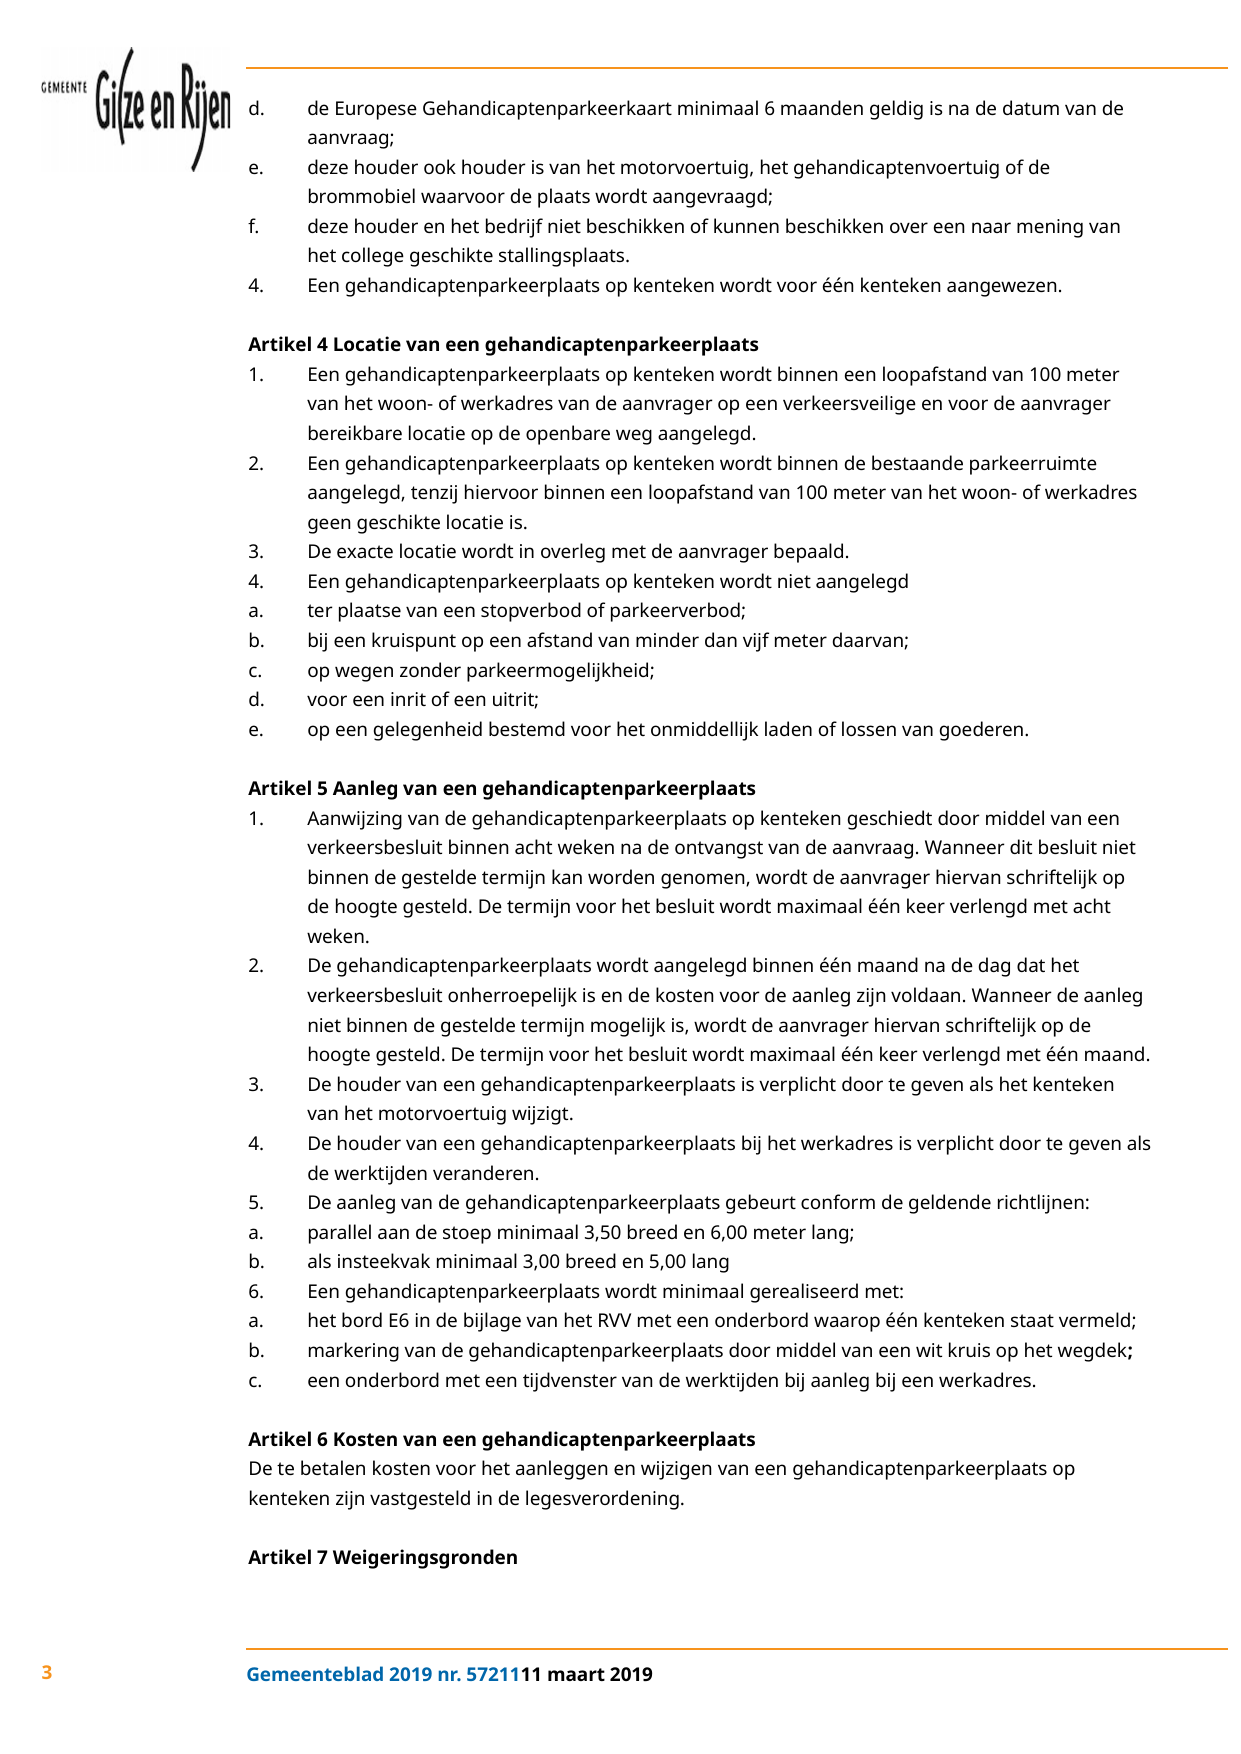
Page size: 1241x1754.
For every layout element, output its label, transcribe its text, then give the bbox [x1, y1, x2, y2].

list De exacte locatie wordt in overleg met de aanvrager bepaald. [248, 538, 1152, 564]
list markering van de gehandicaptenparkeerplaats door middel van een wit kruis op het wegdek; [248, 1337, 1152, 1363]
text Artikel 6 Kosten van een gehandicaptenparkeerplaats [248, 1426, 1152, 1452]
list als insteekvak minimaal 3,00 breed en 5,00 lang [248, 1248, 1152, 1274]
list een onderbord met een tijdvenster van de werktijden bij aanleg bij een werkadres. [248, 1367, 1152, 1393]
list Een gehandicaptenparkeerplaats op kenteken wordt niet aangelegd [248, 568, 1152, 594]
list Een gehandicaptenparkeerplaats op kenteken wordt voor één kenteken aangewezen. [248, 272, 1152, 298]
list De gehandicaptenparkeerplaats wordt aangelegd binnen één maand na de dag dat het verkeersbesluit onherroepelijk is en de kosten voor de aanleg zijn voldaan. Wanneer de aanleg niet binnen de gestelde termijn mogelijk is, wordt de aanvrager hiervan schriftelijk op de hoogte gesteld. De termijn voor het besluit wordt maximaal één keer verlengd met één maand. [248, 953, 1152, 1067]
list deze houder en het bedrijf niet beschikken of kunnen beschikken over een naar mening van het college geschikte stallingsplaats. [248, 213, 1152, 268]
list de Europese Gehandicaptenparkeerkaart minimaal 6 maanden geldig is na de datum van de aanvraag; [248, 95, 1152, 150]
list deze houder ook houder is van het motorvoertuig, het gehandicaptenvoertuig of de brommobiel waarvoor de plaats wordt aangevraagd; [248, 154, 1152, 209]
list ter plaatse van een stopverbod of parkeerverbod; [248, 598, 1152, 623]
list Een gehandicaptenparkeerplaats op kenteken wordt binnen een loopafstand van 100 meter van het woon- of werkadres van de aanvrager op een verkeersveilige en voor de aanvrager bereikbare locatie op de openbare weg aangelegd. [248, 361, 1152, 446]
list Aanwijzing van de gehandicaptenparkeerplaats op kenteken geschiedt door middel van een verkeersbesluit binnen acht weken na de ontvangst van de aanvraag. Wanneer dit besluit niet binnen de gestelde termijn kan worden genomen, wordt de aanvrager hiervan schriftelijk op de hoogte gesteld. De termijn voor het besluit wordt maximaal één keer verlengd met acht weken. [248, 805, 1152, 949]
list voor een inrit of een uitrit; [248, 686, 1152, 712]
list parallel aan de stoep minimaal 3,50 breed en 6,00 meter lang; [248, 1219, 1152, 1245]
text De te betalen kosten voor het aanleggen en wijzigen van een gehandicaptenparkeerplaats op kenteken zijn vastgesteld in de legesverordening. [248, 1456, 1152, 1511]
text Artikel 5 Aanleg van een gehandicaptenparkeerplaats [248, 775, 1152, 801]
list op wegen zonder parkeermogelijkheid; [248, 657, 1152, 683]
list op een gelegenheid bestemd voor het onmiddellijk laden of lossen van goederen. [248, 716, 1152, 742]
list Een gehandicaptenparkeerplaats op kenteken wordt binnen de bestaande parkeerruimte aangelegd, tenzij hiervoor binnen een loopafstand van 100 meter van het woon- of werkadres geen geschikte locatie is. [248, 450, 1152, 535]
list bij een kruispunt op een afstand van minder dan vijf meter daarvan; [248, 627, 1152, 653]
text Artikel 7 Weigeringsgronden [248, 1544, 1152, 1570]
list De houder van een gehandicaptenparkeerplaats bij het werkadres is verplicht door te geven als de werktijden veranderen. [248, 1130, 1152, 1186]
picture [41, 47, 231, 172]
text Artikel 4 Locatie van een gehandicaptenparkeerplaats [248, 331, 1152, 357]
list Een gehandicaptenparkeerplaats wordt minimaal gerealiseerd met: [248, 1278, 1152, 1304]
list De houder van een gehandicaptenparkeerplaats is verplicht door te geven als het kenteken van het motorvoertuig wijzigt. [248, 1071, 1152, 1126]
list het bord E6 in de bijlage van het RVV met een onderbord waarop één kenteken staat vermeld; [248, 1308, 1152, 1333]
list De aanleg van de gehandicaptenparkeerplaats gebeurt conform de geldende richtlijnen: [248, 1189, 1152, 1215]
